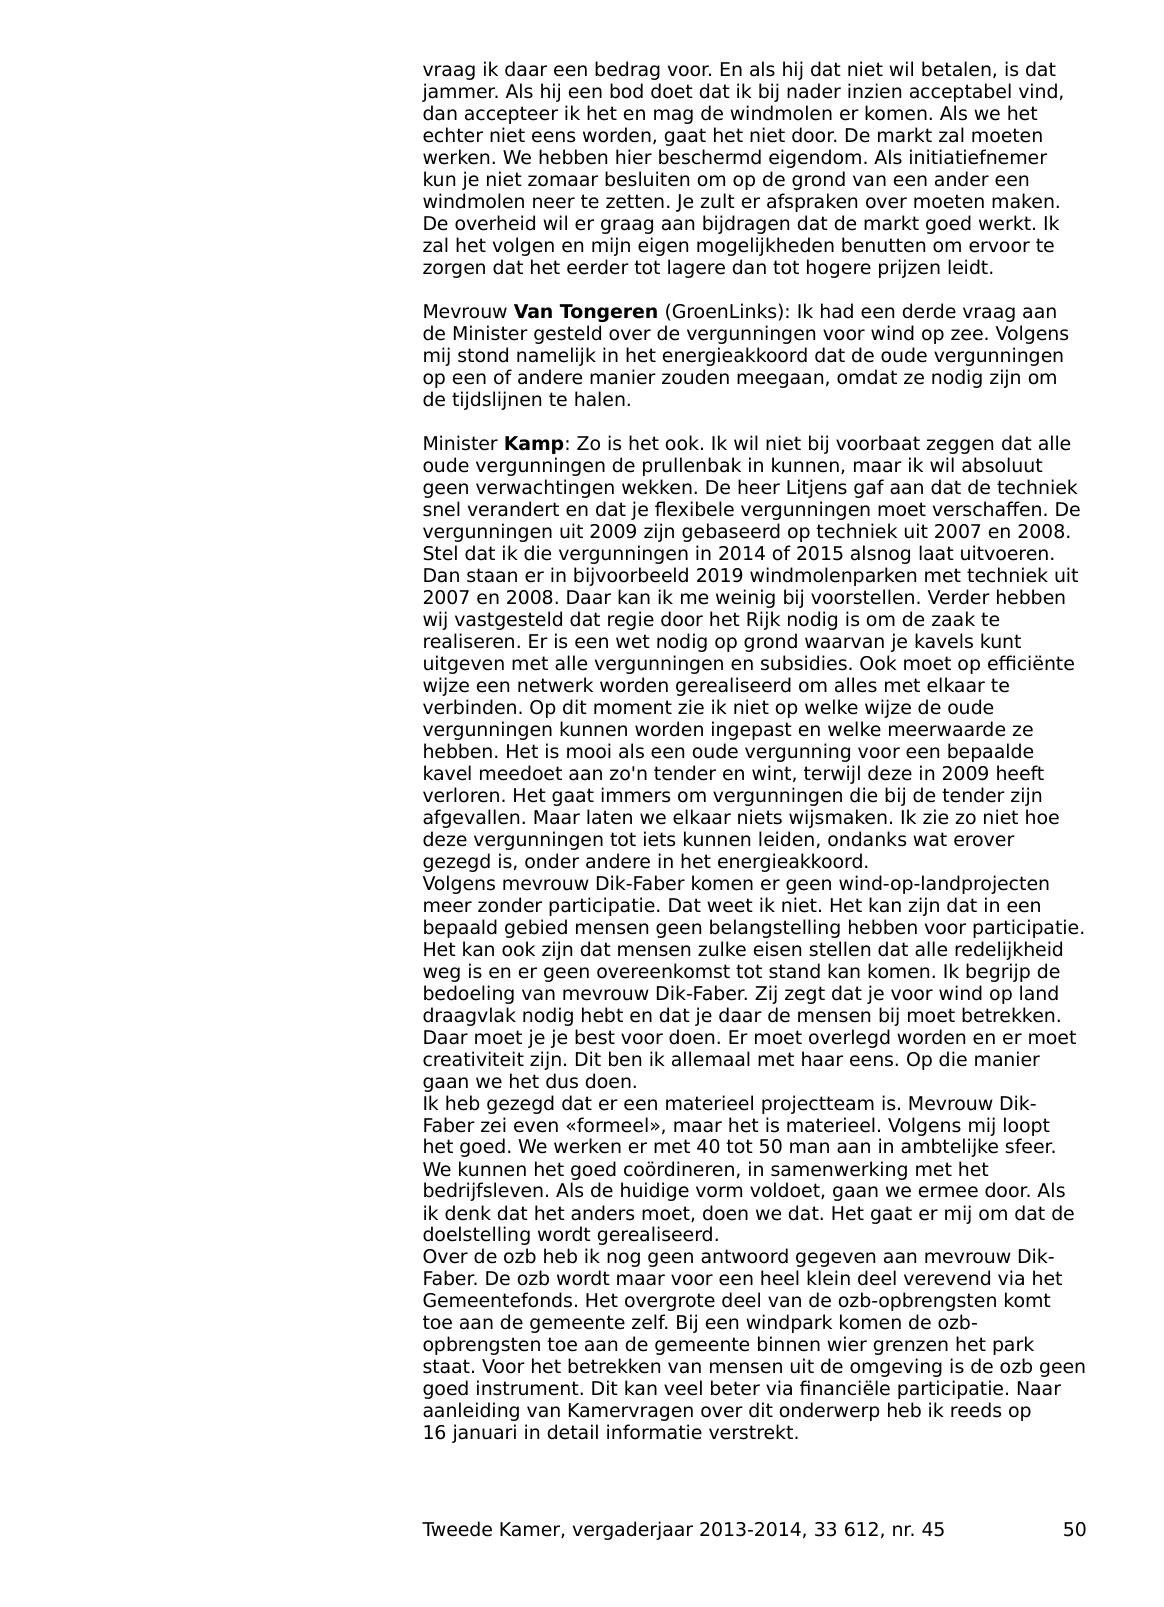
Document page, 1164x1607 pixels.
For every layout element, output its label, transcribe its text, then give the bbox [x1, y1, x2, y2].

text vraag ik daar een bedrag voor. En als hij dat niet wil betalen, is dat jammer. Als hij een bod doet dat ik bij nader inzien acceptabel vind, dan accepteer ik het en mag de windmolen er komen. Als we het echter niet eens worden, gaat het niet door. De markt zal moeten werken. We hebben hier beschermd eigendom. Als initiatiefnemer kun je niet zomaar besluiten om op de grond van een ander een windmolen neer te zetten. Je zult er afspraken over moeten maken. De overheid wil er graag aan bijdragen dat de markt goed werkt. Ik zal het volgen en mijn eigen mogelijkheden benutten om ervoor te zorgen dat het eerder tot lagere dan tot hogere prijzen leidt. [422, 59, 1087, 279]
text Ik heb gezegd dat er een materieel projectteam is. Mevrouw Dik-Faber zei even «formeel», maar het is materieel. Volgens mij loopt het goed. We werken er met 40 tot 50 man aan in ambtelijke sfeer. We kunnen het goed coördineren, in samenwerking met het bedrijfsleven. Als de huidige vorm voldoet, gaan we ermee door. Als ik denk dat het anders moet, doen we dat. Het gaat er mij om dat de doelstelling wordt gerealiseerd. [422, 1092, 1087, 1246]
text Volgens mevrouw Dik-Faber komen er geen wind-op-landprojecten meer zonder participatie. Dat weet ik niet. Het kan zijn dat in een bepaald gebied mensen geen belangstelling hebben voor participatie. Het kan ook zijn dat mensen zulke eisen stellen dat alle redelijkheid weg is en er geen overeenkomst tot stand kan komen. Ik begrijp de bedoeling van mevrouw Dik-Faber. Zij zegt dat je voor wind op land draagvlak nodig hebt en dat je daar de mensen bij moet betrekken. Daar moet je je best voor doen. Er moet overlegd worden en er moet creativiteit zijn. Dit ben ik allemaal met haar eens. Op die manier gaan we het dus doen. [422, 873, 1087, 1092]
text Mevrouw Van Tongeren (GroenLinks): Ik had een derde vraag aan de Minister gesteld over de vergunningen voor wind op zee. Volgens mij stond namelijk in het energieakkoord dat de oude vergunningen op een of andere manier zouden meegaan, omdat ze nodig zijn om de tijdslijnen te halen. [422, 301, 1087, 411]
text Over de ozb heb ik nog geen antwoord gegeven aan mevrouw Dik-Faber. De ozb wordt maar voor een heel klein deel verevend via het Gemeentefonds. Het overgrote deel van de ozb-opbrengsten komt toe aan de gemeente zelf. Bij een windpark komen de ozb-opbrengsten toe aan de gemeente binnen wier grenzen het park staat. Voor het betrekken van mensen uit de omgeving is de ozb geen goed instrument. Dit kan veel beter via financiële participatie. Naar aanleiding van Kamervragen over dit onderwerp heb ik reeds op 16 januari in detail informatie verstrekt. [422, 1246, 1087, 1444]
text Minister Kamp: Zo is het ook. Ik wil niet bij voorbaat zeggen dat alle oude vergunningen de prullenbak in kunnen, maar ik wil absoluut geen verwachtingen wekken. De heer Litjens gaf aan dat de techniek snel verandert en dat je flexibele vergunningen moet verschaffen. De vergunningen uit 2009 zijn gebaseerd op techniek uit 2007 en 2008. Stel dat ik die vergunningen in 2014 of 2015 alsnog laat uitvoeren. Dan staan er in bijvoorbeeld 2019 windmolenparken met techniek uit 2007 en 2008. Daar kan ik me weinig bij voorstellen. Verder hebben wij vastgesteld dat regie door het Rijk nodig is om de zaak te realiseren. Er is een wet nodig op grond waarvan je kavels kunt uitgeven met alle vergunningen en subsidies. Ook moet op efficiënte wijze een netwerk worden gerealiseerd om alles met elkaar te verbinden. Op dit moment zie ik niet op welke wijze de oude vergunningen kunnen worden ingepast en welke meerwaarde ze hebben. Het is mooi als een oude vergunning voor een bepaalde kavel meedoet aan zo'n tender en wint, terwijl deze in 2009 heeft verloren. Het gaat immers om vergunningen die bij de tender zijn afgevallen. Maar laten we elkaar niets wijsmaken. Ik zie zo niet hoe deze vergunningen tot iets kunnen leiden, ondanks wat erover gezegd is, onder andere in het energieakkoord. [422, 433, 1087, 873]
